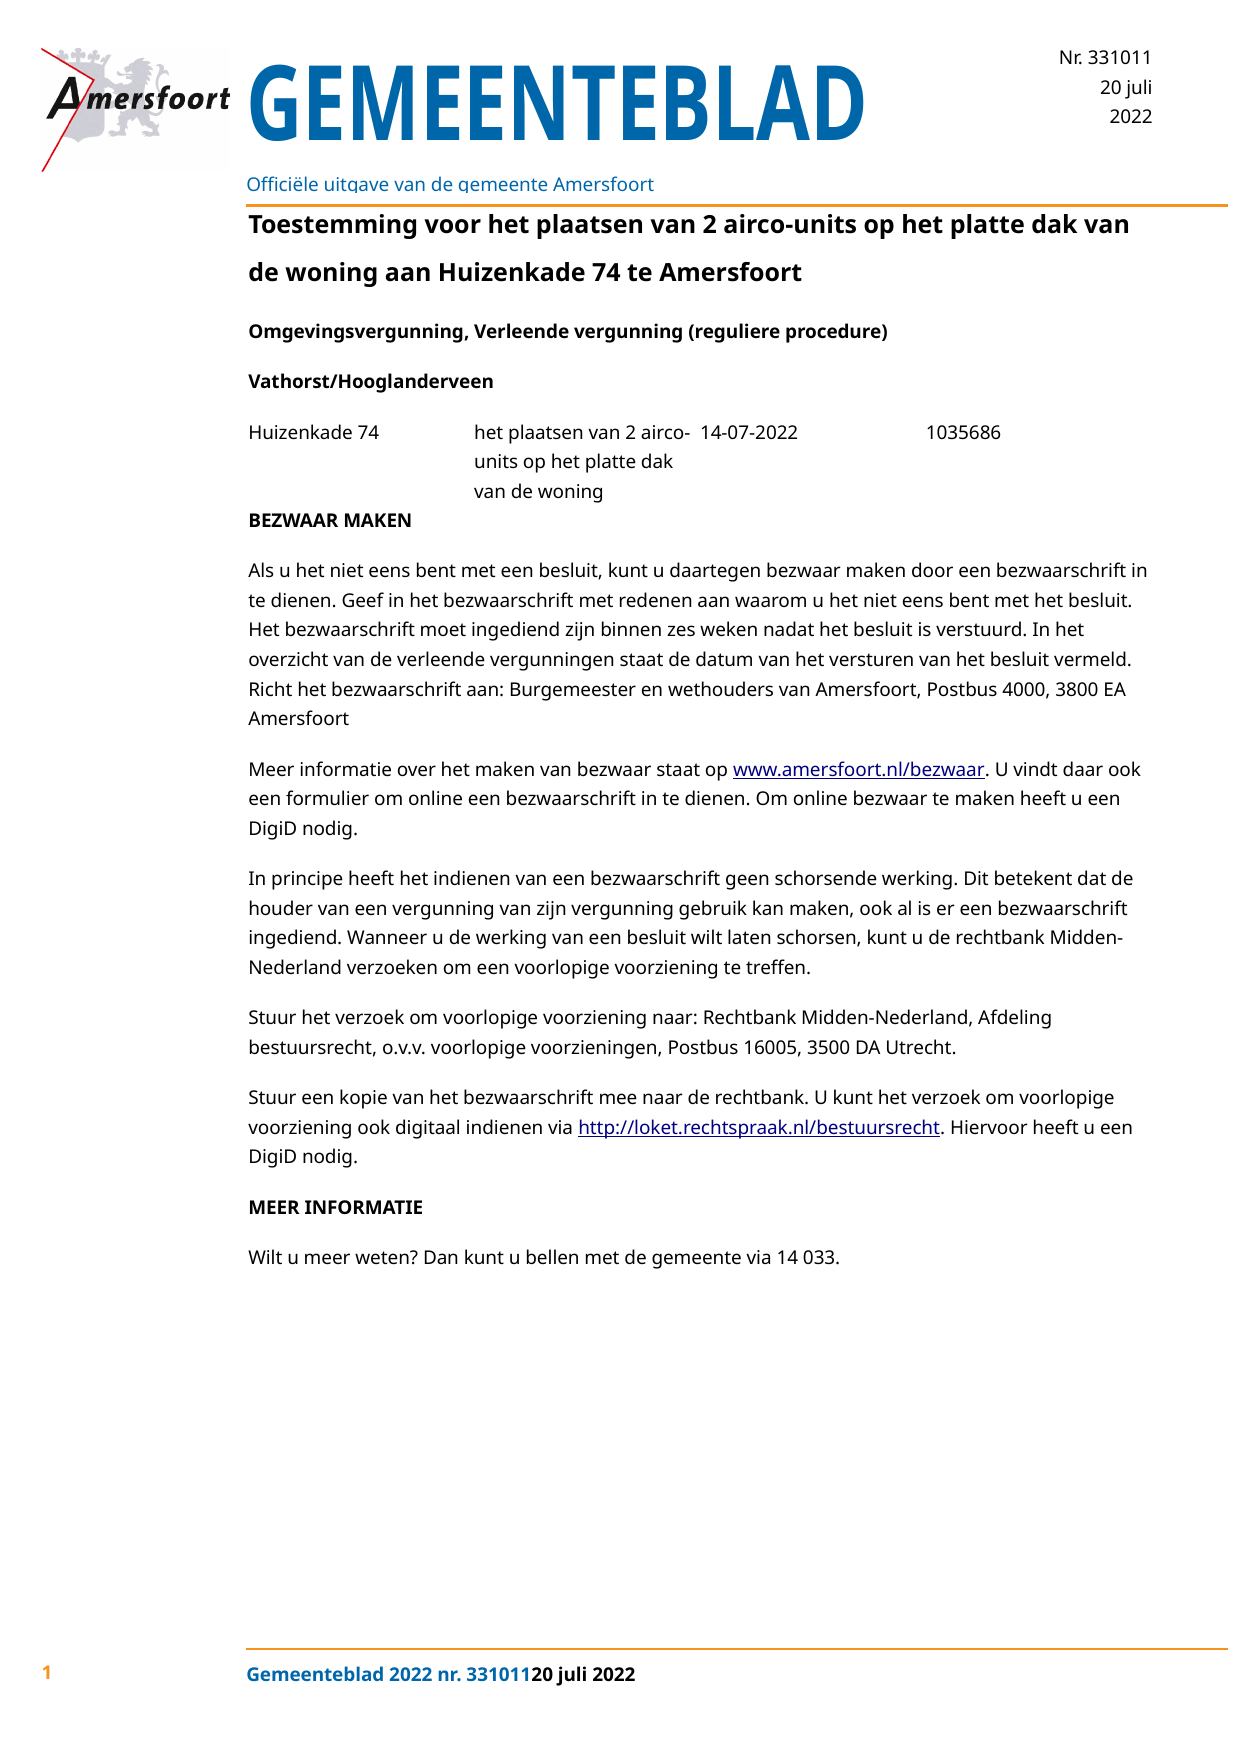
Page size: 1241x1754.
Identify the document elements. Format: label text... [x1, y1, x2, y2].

text Omgevingsvergunning, Verleende vergunning (reguliere procedure) [248, 318, 1152, 344]
table_header 14-07-2022 [700, 419, 926, 504]
text Toestemming voor het plaatsen van 2 airco-units op het platte dak van de woning aan Huizenkade 74 te Amersfoort [248, 207, 1152, 288]
text Stuur een kopie van het bezwaarschrift mee naar de rechtbank. U kunt het verzoek om voorlopige voorziening ook digitaal indienen via http://loket.rechtspraak.nl/bestuursrecht. Hiervoor heeft u een DigiD nodig. [248, 1084, 1152, 1169]
text Wilt u meer weten? Dan kunt u bellen met de gemeente via 14 033. [248, 1244, 1152, 1270]
text BEZWAAR MAKEN [248, 507, 1152, 533]
text MEER INFORMATIE [248, 1194, 1152, 1220]
table_header het plaatsen van 2 airco-units op het platte dak van de woning [474, 419, 700, 504]
text Als u het niet eens bent met een besluit, kunt u daartegen bezwaar maken door een bezwaarschrift in te dienen. Geef in het bezwaarschrift met redenen aan waarom u het niet eens bent met het besluit. Het bezwaarschrift moet ingediend zijn binnen zes weken nadat het besluit is verstuurd. In het overzicht van de verleende vergunningen staat de datum van het versturen van het besluit vermeld. Richt het bezwaarschrift aan: Burgemeester en wethouders van Amersfoort, Postbus 4000, 3800 EA Amersfoort [248, 557, 1152, 731]
table_header 1035686 [926, 419, 1152, 504]
table_header Huizenkade 74 [248, 419, 474, 504]
picture [41, 47, 231, 172]
text Vathorst/Hooglanderveen [248, 368, 1152, 394]
text Stuur het verzoek om voorlopige voorziening naar: Rechtbank Midden-Nederland, Afdeling bestuursrecht, o.v.v. voorlopige voorzieningen, Postbus 16005, 3500 DA Utrecht. [248, 1004, 1152, 1060]
text Meer informatie over het maken van bezwaar staat op www.amersfoort.nl/bezwaar. U vindt daar ook een formulier om online een bezwaarschrift in te dienen. Om online bezwaar te maken heeft u een DigiD nodig. [248, 756, 1152, 841]
text In principe heeft het indienen van een bezwaarschrift geen schorsende werking. Dit betekent dat de houder van een vergunning van zijn vergunning gebruik kan maken, ook al is er een bezwaarschrift ingediend. Wanneer u de werking van een besluit wilt laten schorsen, kunt u de rechtbank Midden-Nederland verzoeken om een voorlopige voorziening te treffen. [248, 865, 1152, 980]
